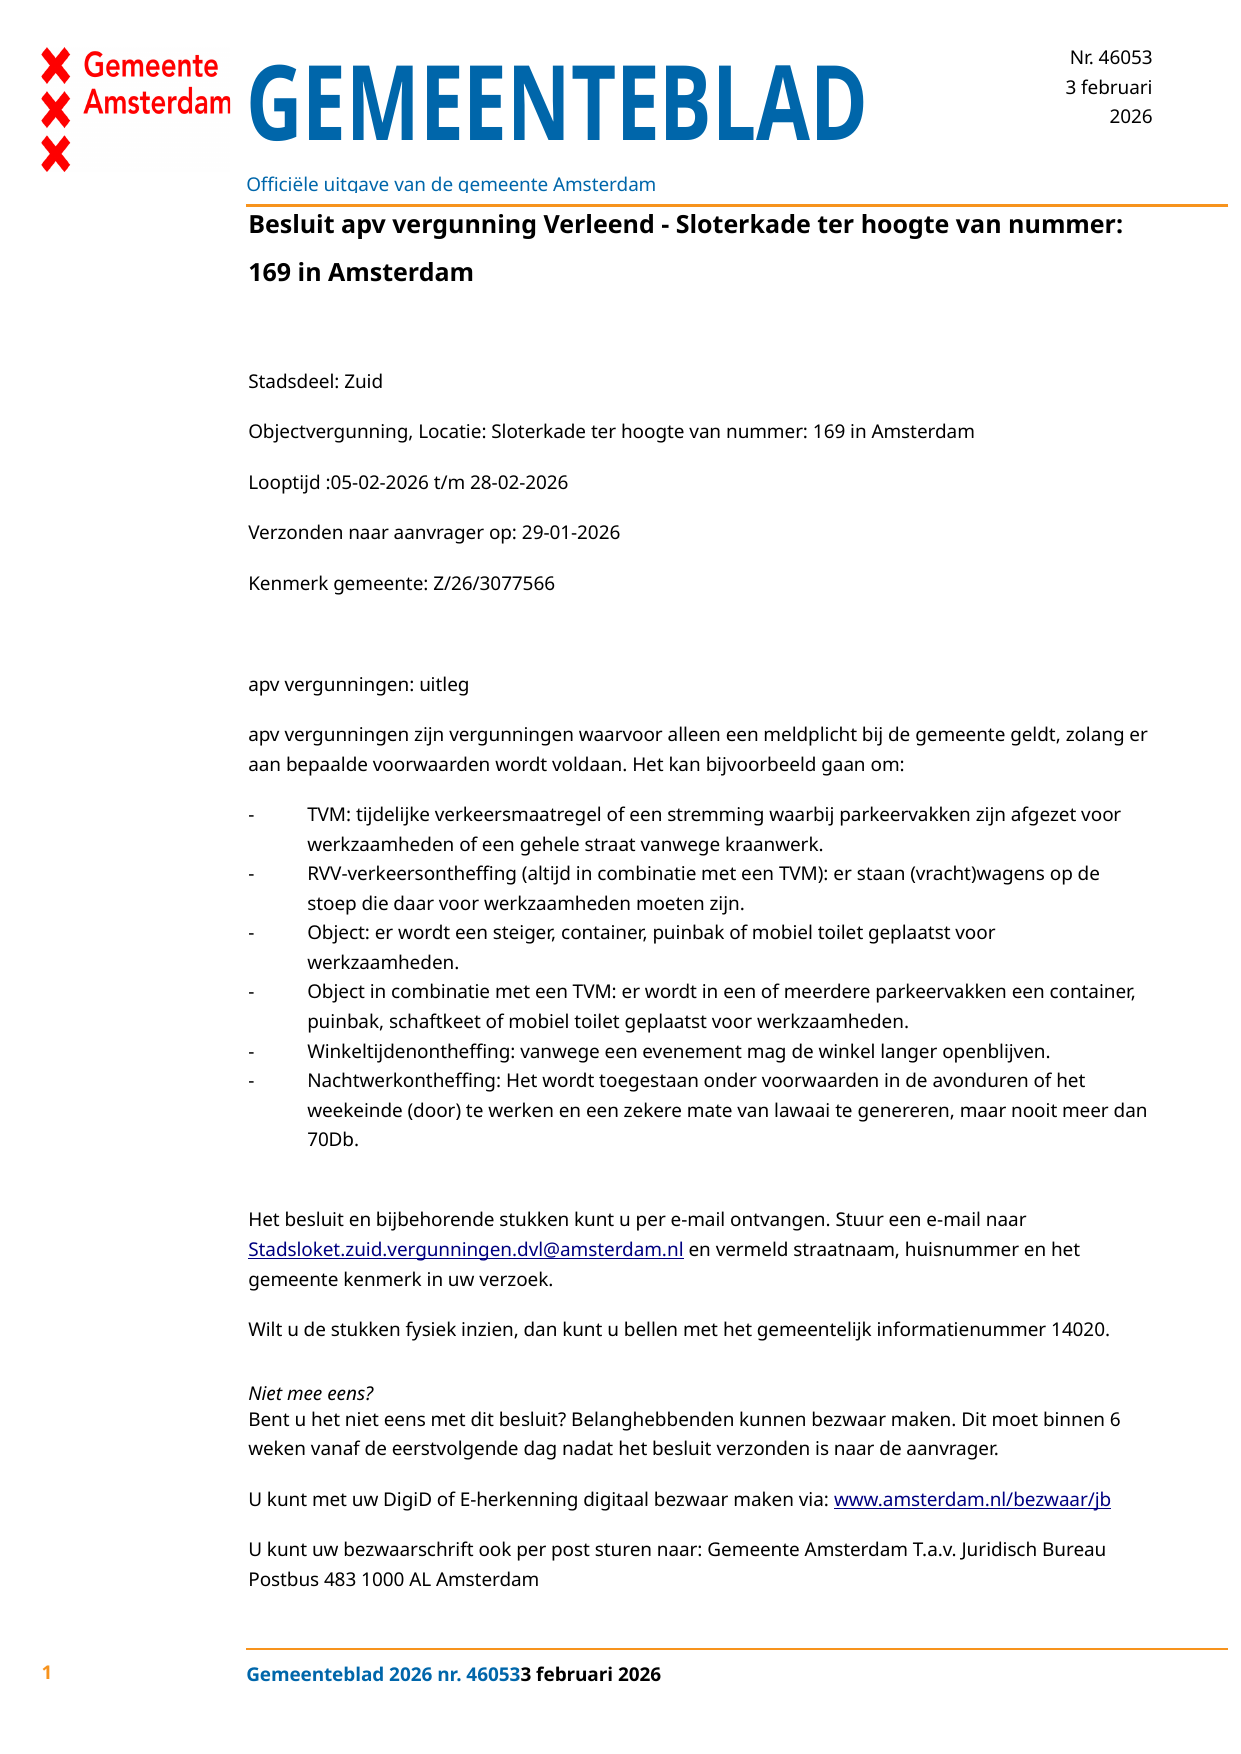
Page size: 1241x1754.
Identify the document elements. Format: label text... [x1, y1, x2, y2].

text Niet mee eens? [248, 1380, 1152, 1406]
text Kenmerk gemeente: Z/26/3077566 [248, 570, 1152, 596]
text apv vergunningen: uitleg [248, 671, 1152, 697]
list TVM: tijdelijke verkeersmaatregel of een stremming waarbij parkeervakken zijn afgezet voor werkzaamheden of een gehele straat vanwege kraanwerk. [248, 801, 1152, 857]
text Objectvergunning, Locatie: Sloterkade ter hoogte van nummer: 169 in Amsterdam [248, 419, 1152, 444]
list Winkeltijdenontheffing: vanwege een evenement mag de winkel langer openblijven. [248, 1038, 1152, 1064]
list Object: er wordt een steiger, container, puinbak of mobiel toilet geplaatst voor werkzaamheden. [248, 919, 1152, 975]
text U kunt uw bezwaarschrift ook per post sturen naar: Gemeente Amsterdam T.a.v. Juridisch Bureau Postbus 483 1000 AL Amsterdam [248, 1536, 1152, 1592]
text U kunt met uw DigiD of E-herkenning digitaal bezwaar maken via: www.amsterdam.nl/bezwaar/jb [248, 1486, 1152, 1512]
text Looptijd :05-02-2026 t/m 28-02-2026 [248, 469, 1152, 495]
list Nachtwerkontheffing: Het wordt toegestaan onder voorwaarden in de avonduren of het weekeinde (door) te werken en een zekere mate van lawaai te genereren, maar nooit meer dan 70Db. [248, 1067, 1152, 1152]
text Wilt u de stukken fysiek inzien, dan kunt u bellen met het gemeentelijk informatienummer 14020. [248, 1316, 1152, 1342]
list Object in combinatie met een TVM: er wordt in een of meerdere parkeervakken een container, puinbak, schaftkeet of mobiel toilet geplaatst voor werkzaamheden. [248, 979, 1152, 1034]
text Het besluit en bijbehorende stukken kunt u per e-mail ontvangen. Stuur een e-mail naar Stadsloket.zuid.vergunningen.dvl@amsterdam.nl en vermeld straatnaam, huisnummer en het gemeente kenmerk in uw verzoek. [248, 1207, 1152, 1292]
text Verzonden naar aanvrager op: 29-01-2026 [248, 519, 1152, 545]
text Stadsdeel: Zuid [248, 368, 1152, 394]
list RVV-verkeersontheffing (altijd in combinatie met een TVM): er staan (vracht)wagens op de stoep die daar voor werkzaamheden moeten zijn. [248, 860, 1152, 916]
text Besluit apv vergunning Verleend - Sloterkade ter hoogte van nummer: 169 in Amsterdam [248, 207, 1152, 288]
text apv vergunningen zijn vergunningen waarvoor alleen een meldplicht bij de gemeente geldt, zolang er aan bepaalde voorwaarden wordt voldaan. Het kan bijvoorbeeld gaan om: [248, 721, 1152, 777]
picture [41, 47, 231, 172]
text Bent u het niet eens met dit besluit? Belanghebbenden kunnen bezwaar maken. Dit moet binnen 6 weken vanaf de eerstvolgende dag nadat het besluit verzonden is naar de aanvrager. [248, 1406, 1152, 1461]
